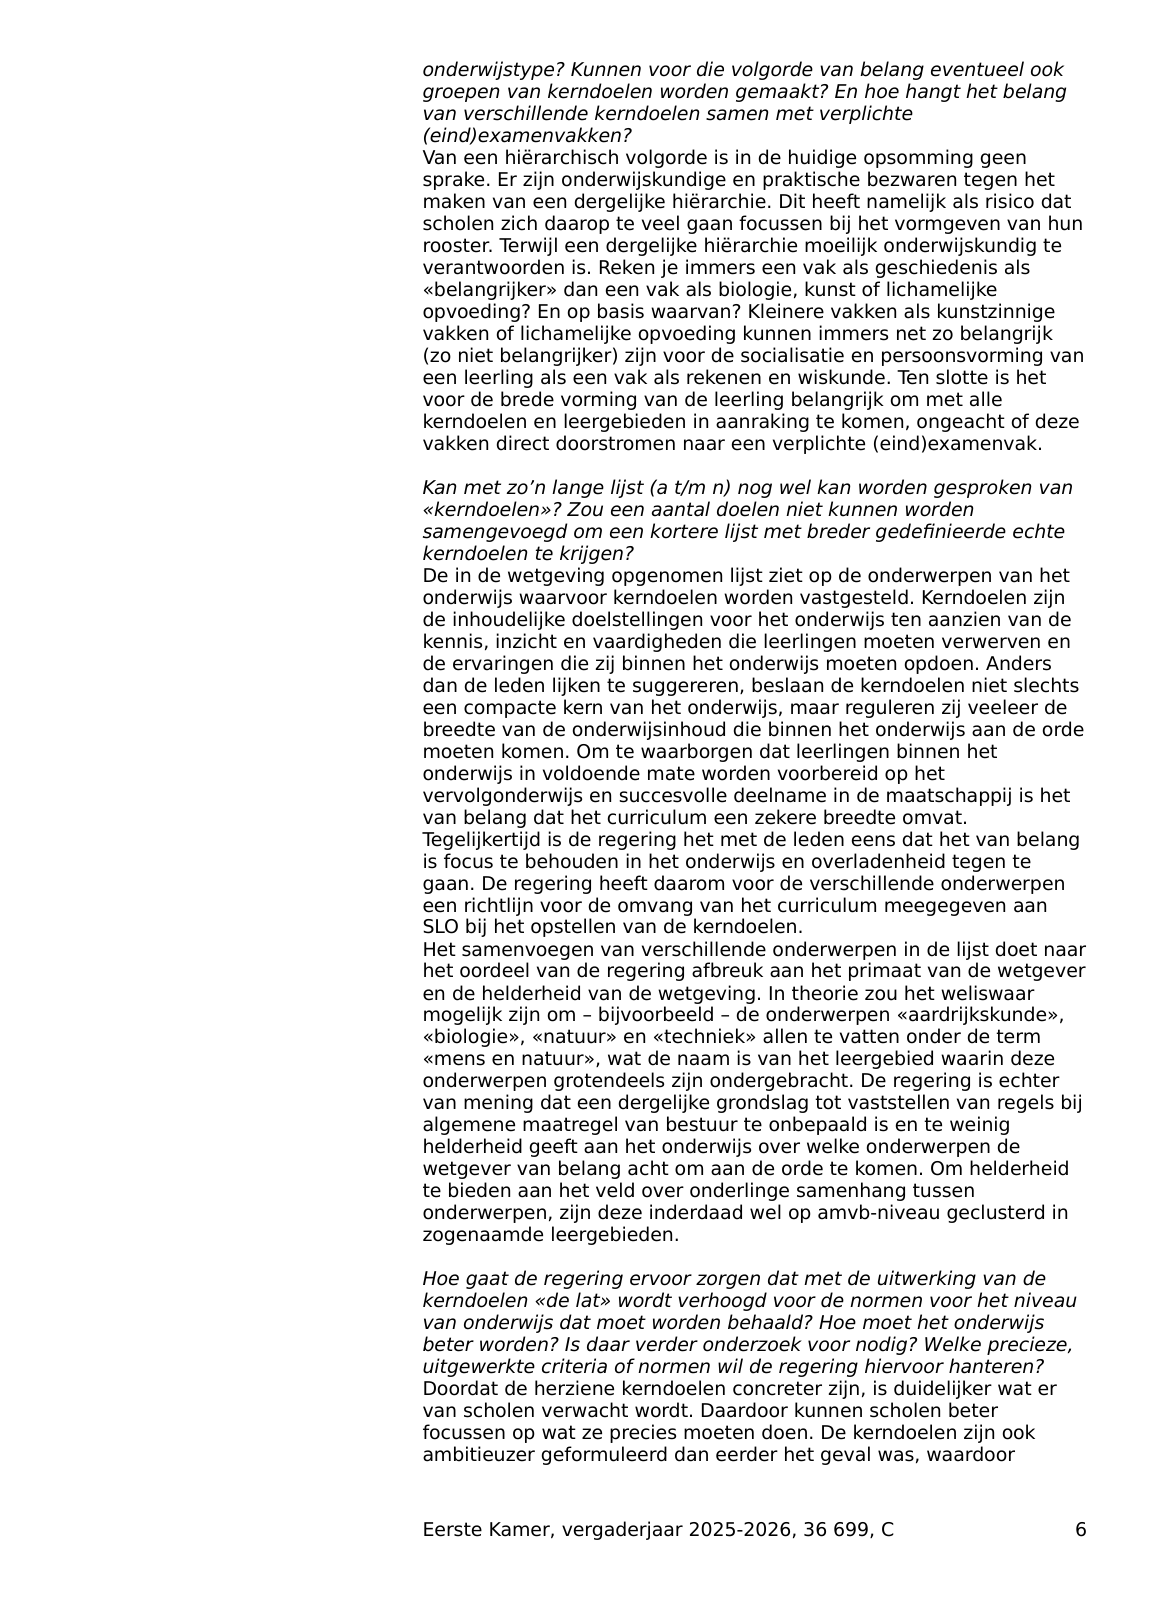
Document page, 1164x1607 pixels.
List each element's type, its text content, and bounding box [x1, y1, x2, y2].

text Het samenvoegen van verschillende onderwerpen in de lijst doet naar het oordeel van de regering afbreuk aan het primaat van de wetgever en de helderheid van de wetgeving. In theorie zou het weliswaar mogelijk zijn om – bijvoorbeeld – de onderwerpen «aardrijkskunde», «biologie», «natuur» en «techniek» allen te vatten onder de term «mens en natuur», wat de naam is van het leergebied waarin deze onderwerpen grotendeels zijn ondergebracht. De regering is echter van mening dat een dergelijke grondslag tot vaststellen van regels bij algemene maatregel van bestuur te onbepaald is en te weinig helderheid geeft aan het onderwijs over welke onderwerpen de wetgever van belang acht om aan de orde te komen. Om helderheid te bieden aan het veld over onderlinge samenhang tussen onderwerpen, zijn deze inderdaad wel op amvb-niveau geclusterd in zogenaamde leergebieden. [422, 938, 1087, 1246]
text Hoe gaat de regering ervoor zorgen dat met de uitwerking van de kerndoelen «de lat» wordt verhoogd voor de normen voor het niveau van onderwijs dat moet worden behaald? Hoe moet het onderwijs beter worden? Is daar verder onderzoek voor nodig? Welke precieze, uitgewerkte criteria of normen wil de regering hiervoor hanteren? [422, 1268, 1087, 1378]
text De in de wetgeving opgenomen lijst ziet op de onderwerpen van het onderwijs waarvoor kerndoelen worden vastgesteld. Kerndoelen zijn de inhoudelijke doelstellingen voor het onderwijs ten aanzien van de kennis, inzicht en vaardigheden die leerlingen moeten verwerven en de ervaringen die zij binnen het onderwijs moeten opdoen. Anders dan de leden lijken te suggereren, beslaan de kerndoelen niet slechts een compacte kern van het onderwijs, maar reguleren zij veeleer de breedte van de onderwijsinhoud die binnen het onderwijs aan de orde moeten komen. Om te waarborgen dat leerlingen binnen het onderwijs in voldoende mate worden voorbereid op het vervolgonderwijs en succesvolle deelname in de maatschappij is het van belang dat het curriculum een zekere breedte omvat. Tegelijkertijd is de regering het met de leden eens dat het van belang is focus te behouden in het onderwijs en overladenheid tegen te gaan. De regering heeft daarom voor de verschillende onderwerpen een richtlijn voor de omvang van het curriculum meegegeven aan SLO bij het opstellen van de kerndoelen. [422, 565, 1087, 938]
text onderwijstype? Kunnen voor die volgorde van belang eventueel ook groepen van kerndoelen worden gemaakt? En hoe hangt het belang van verschillende kerndoelen samen met verplichte (eind)examenvakken? [422, 59, 1087, 147]
text Doordat de herziene kerndoelen concreter zijn, is duidelijker wat er van scholen verwacht wordt. Daardoor kunnen scholen beter focussen op wat ze precies moeten doen. De kerndoelen zijn ook ambitieuzer geformuleerd dan eerder het geval was, waardoor [422, 1378, 1087, 1466]
text Kan met zo’n lange lijst (a t/m n) nog wel kan worden gesproken van «kerndoelen»? Zou een aantal doelen niet kunnen worden samengevoegd om een kortere lijst met breder gedefinieerde echte kerndoelen te krijgen? [422, 477, 1087, 565]
text Van een hiërarchisch volgorde is in de huidige opsomming geen sprake. Er zijn onderwijskundige en praktische bezwaren tegen het maken van een dergelijke hiërarchie. Dit heeft namelijk als risico dat scholen zich daarop te veel gaan focussen bij het vormgeven van hun rooster. Terwijl een dergelijke hiërarchie moeilijk onderwijskundig te verantwoorden is. Reken je immers een vak als geschiedenis als «belangrijker» dan een vak als biologie, kunst of lichamelijke opvoeding? En op basis waarvan? Kleinere vakken als kunstzinnige vakken of lichamelijke opvoeding kunnen immers net zo belangrijk (zo niet belangrijker) zijn voor de socialisatie en persoonsvorming van een leerling als een vak als rekenen en wiskunde. Ten slotte is het voor de brede vorming van de leerling belangrijk om met alle kerndoelen en leergebieden in aanraking te komen, ongeacht of deze vakken direct doorstromen naar een verplichte (eind)examenvak. [422, 147, 1087, 455]
